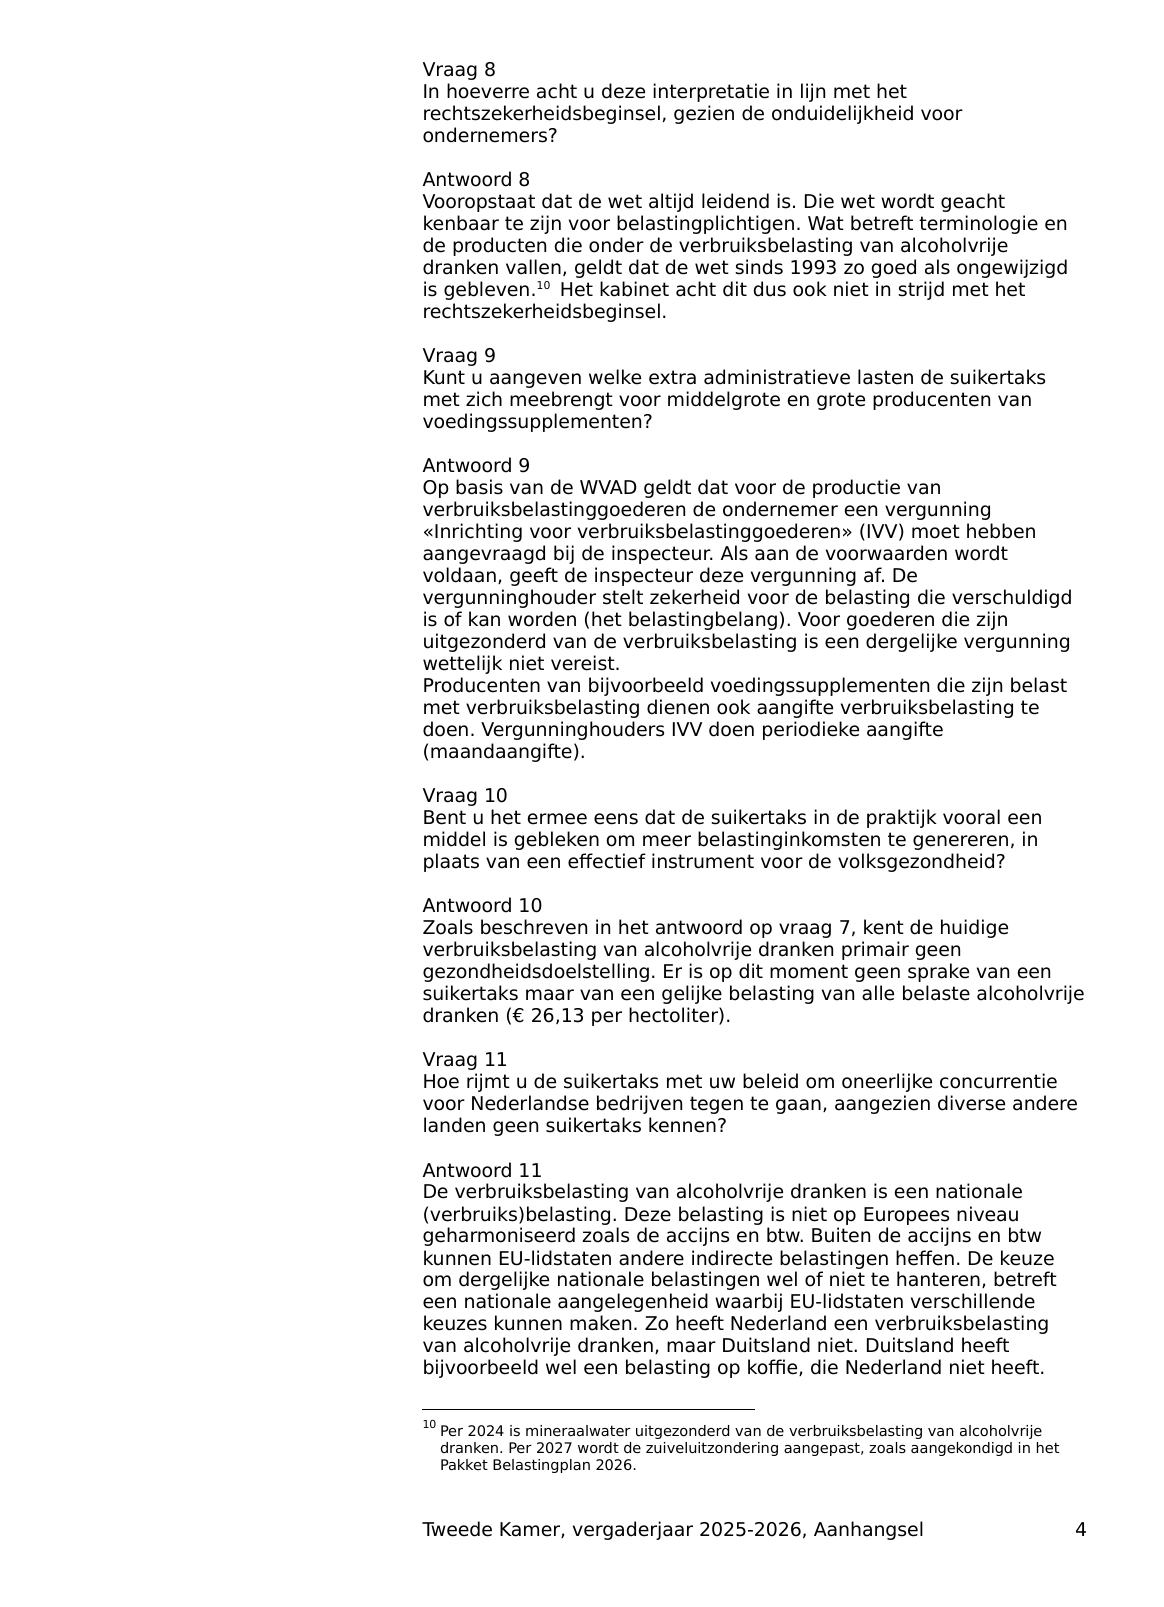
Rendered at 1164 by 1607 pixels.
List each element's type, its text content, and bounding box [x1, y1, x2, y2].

text Vraag 10 [422, 785, 1087, 807]
text Kunt u aangeven welke extra administratieve lasten de suikertaks met zich meebrengt voor middelgrote en grote producenten van voedingssupplementen? [422, 367, 1087, 433]
text Zoals beschreven in het antwoord op vraag 7, kent de huidige verbruiksbelasting van alcoholvrije dranken primair geen gezondheidsdoelstelling. Er is op dit moment geen sprake van een suikertaks maar van een gelijke belasting van alle belaste alcoholvrije dranken (€ 26,13 per hectoliter). [422, 917, 1087, 1027]
text De verbruiksbelasting van alcoholvrije dranken is een nationale (verbruiks)belasting. Deze belasting is niet op Europees niveau geharmoniseerd zoals de accijns en btw. Buiten de accijns en btw kunnen EU-lidstaten andere indirecte belastingen heffen. De keuze om dergelijke nationale belastingen wel of niet te hanteren, betreft een nationale aangelegenheid waarbij EU-lidstaten verschillende keuzes kunnen maken. Zo heeft Nederland een verbruiksbelasting van alcoholvrije dranken, maar Duitsland niet. Duitsland heeft bijvoorbeeld wel een belasting op koffie, die Nederland niet heeft. [422, 1181, 1087, 1379]
text Antwoord 9 [422, 455, 1087, 477]
text Hoe rijmt u de suikertaks met uw beleid om oneerlijke concurrentie voor Nederlandse bedrijven tegen te gaan, aangezien diverse andere landen geen suikertaks kennen? [422, 1071, 1087, 1137]
text Op basis van de WVAD geldt dat voor de productie van verbruiksbelastinggoederen de ondernemer een vergunning «Inrichting voor verbruiksbelastinggoederen» (IVV) moet hebben aangevraagd bij de inspecteur. Als aan de voorwaarden wordt voldaan, geeft de inspecteur deze vergunning af. De vergunninghouder stelt zekerheid voor de belasting die verschuldigd is of kan worden (het belastingbelang). Voor goederen die zijn uitgezonderd van de verbruiksbelasting is een dergelijke vergunning wettelijk niet vereist. [422, 477, 1087, 675]
text Vraag 8 [422, 59, 1087, 81]
text Vraag 9 [422, 345, 1087, 367]
text Antwoord 11 [422, 1159, 1087, 1181]
text Per 2024 is mineraalwater uitgezonderd van de verbruiksbelasting van alcoholvrije dranken. Per 2027 wordt de zuiveluitzondering aangepast, zoals aangekondigd in het Pakket Belastingplan 2026. [422, 1418, 1087, 1474]
text In hoeverre acht u deze interpretatie in lijn met het rechtszekerheidsbeginsel, gezien de onduidelijkheid voor ondernemers? [422, 81, 1087, 147]
text Producenten van bijvoorbeeld voedingssupplementen die zijn belast met verbruiksbelasting dienen ook aangifte verbruiksbelasting te doen. Vergunninghouders IVV doen periodieke aangifte (maandaangifte). [422, 675, 1087, 763]
text Vraag 11 [422, 1049, 1087, 1071]
text Antwoord 10 [422, 895, 1087, 917]
text Antwoord 8 [422, 169, 1087, 191]
text Bent u het ermee eens dat de suikertaks in de praktijk vooral een middel is gebleken om meer belastinginkomsten te genereren, in plaats van een effectief instrument voor de volksgezondheid? [422, 807, 1087, 873]
text Vooropstaat dat de wet altijd leidend is. Die wet wordt geacht kenbaar te zijn voor belastingplichtigen. Wat betreft terminologie en de producten die onder de verbruiksbelasting van alcoholvrije dranken vallen, geldt dat de wet sinds 1993 zo goed als ongewijzigd is gebleven. Het kabinet acht dit dus ook niet in strijd met het rechtszekerheidsbeginsel. [422, 191, 1087, 323]
